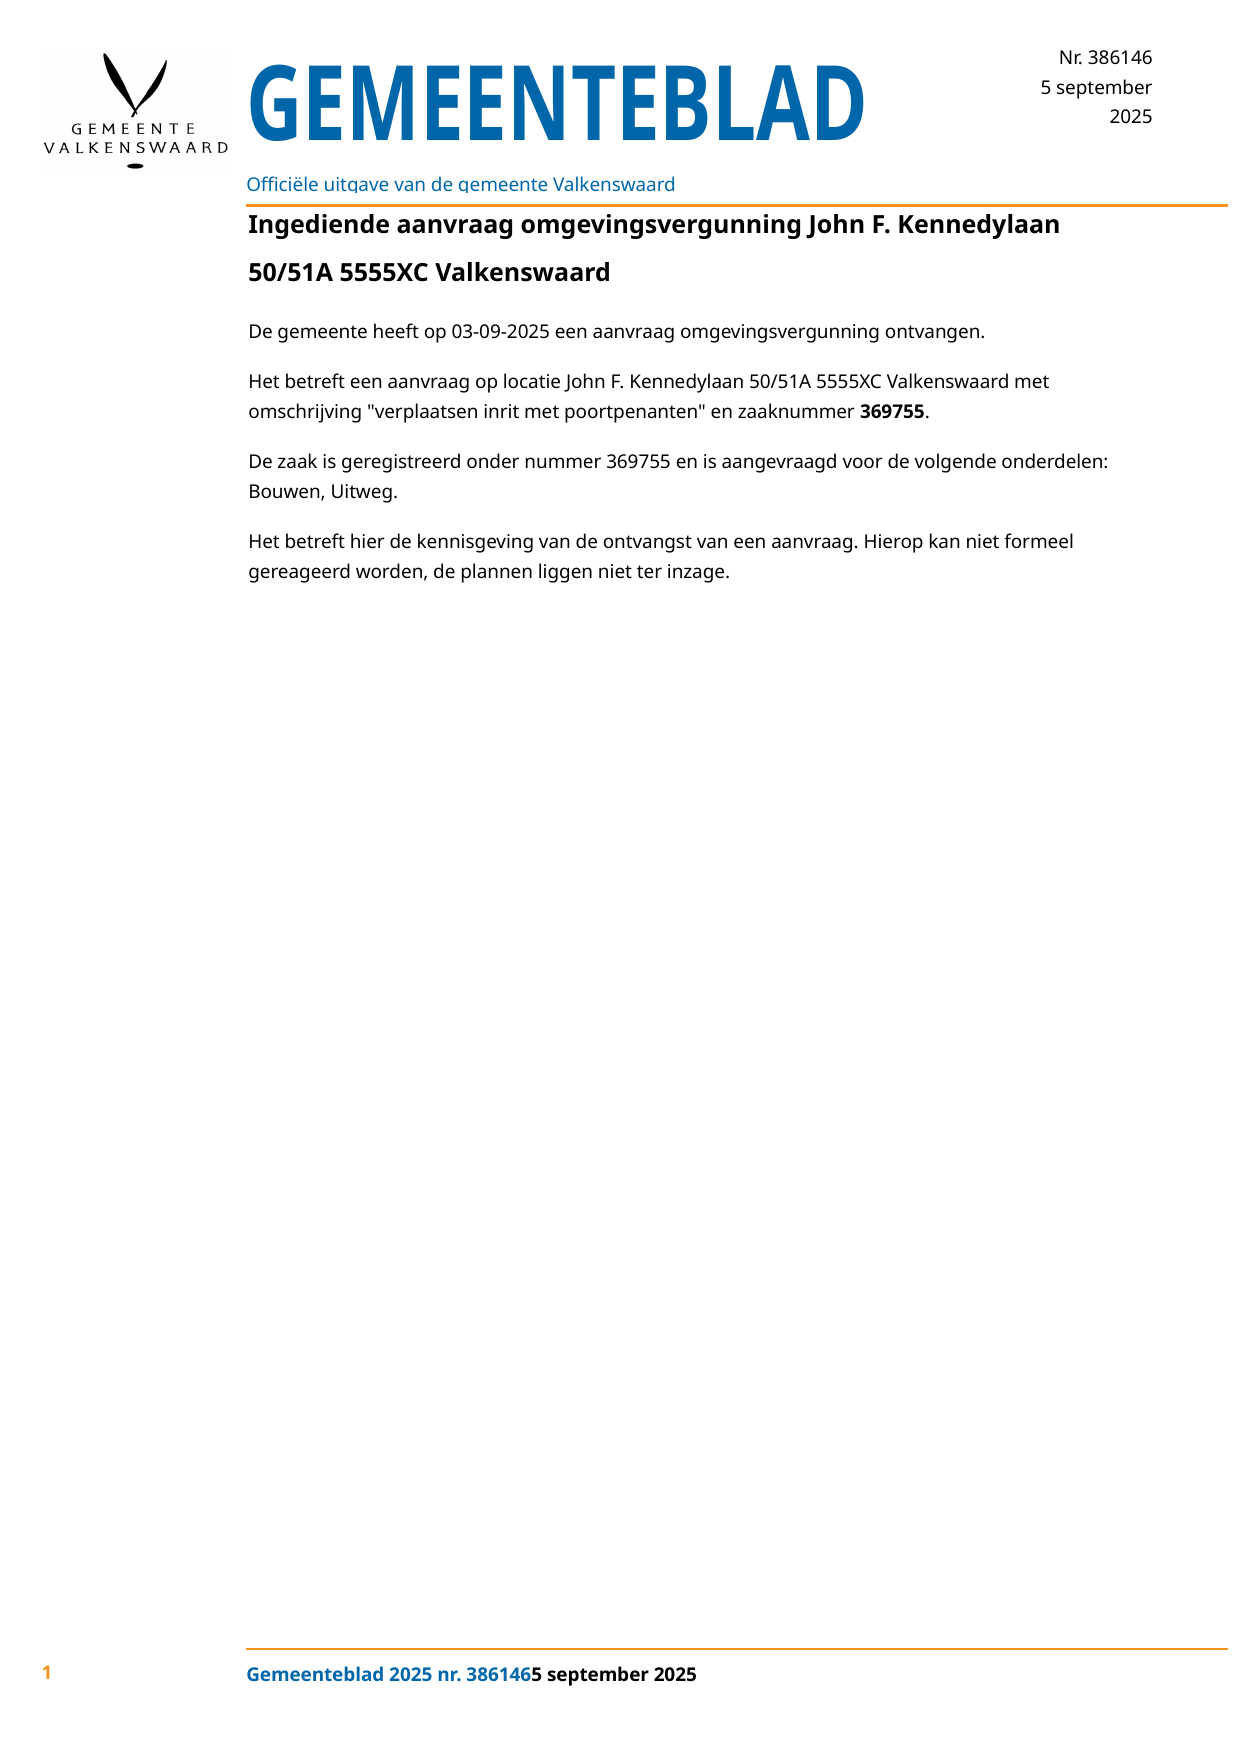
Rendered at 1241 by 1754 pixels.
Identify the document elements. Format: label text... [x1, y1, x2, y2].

text De zaak is geregistreerd onder nummer 369755 en is aangevraagd voor de volgende onderdelen: Bouwen, Uitweg. [248, 448, 1152, 504]
text De gemeente heeft op 03-09-2025 een aanvraag omgevingsvergunning ontvangen. [248, 318, 1152, 344]
text Het betreft een aanvraag op locatie John F. Kennedylaan 50/51A 5555XC Valkenswaard met omschrijving "verplaatsen inrit met poortpenanten" en zaaknummer 369755. [248, 368, 1152, 424]
text Ingediende aanvraag omgevingsvergunning John F. Kennedylaan 50/51A 5555XC Valkenswaard [248, 207, 1152, 288]
picture [41, 47, 231, 172]
text Het betreft hier de kennisgeving van de ontvangst van een aanvraag. Hierop kan niet formeel gereageerd worden, de plannen liggen niet ter inzage. [248, 528, 1152, 584]
